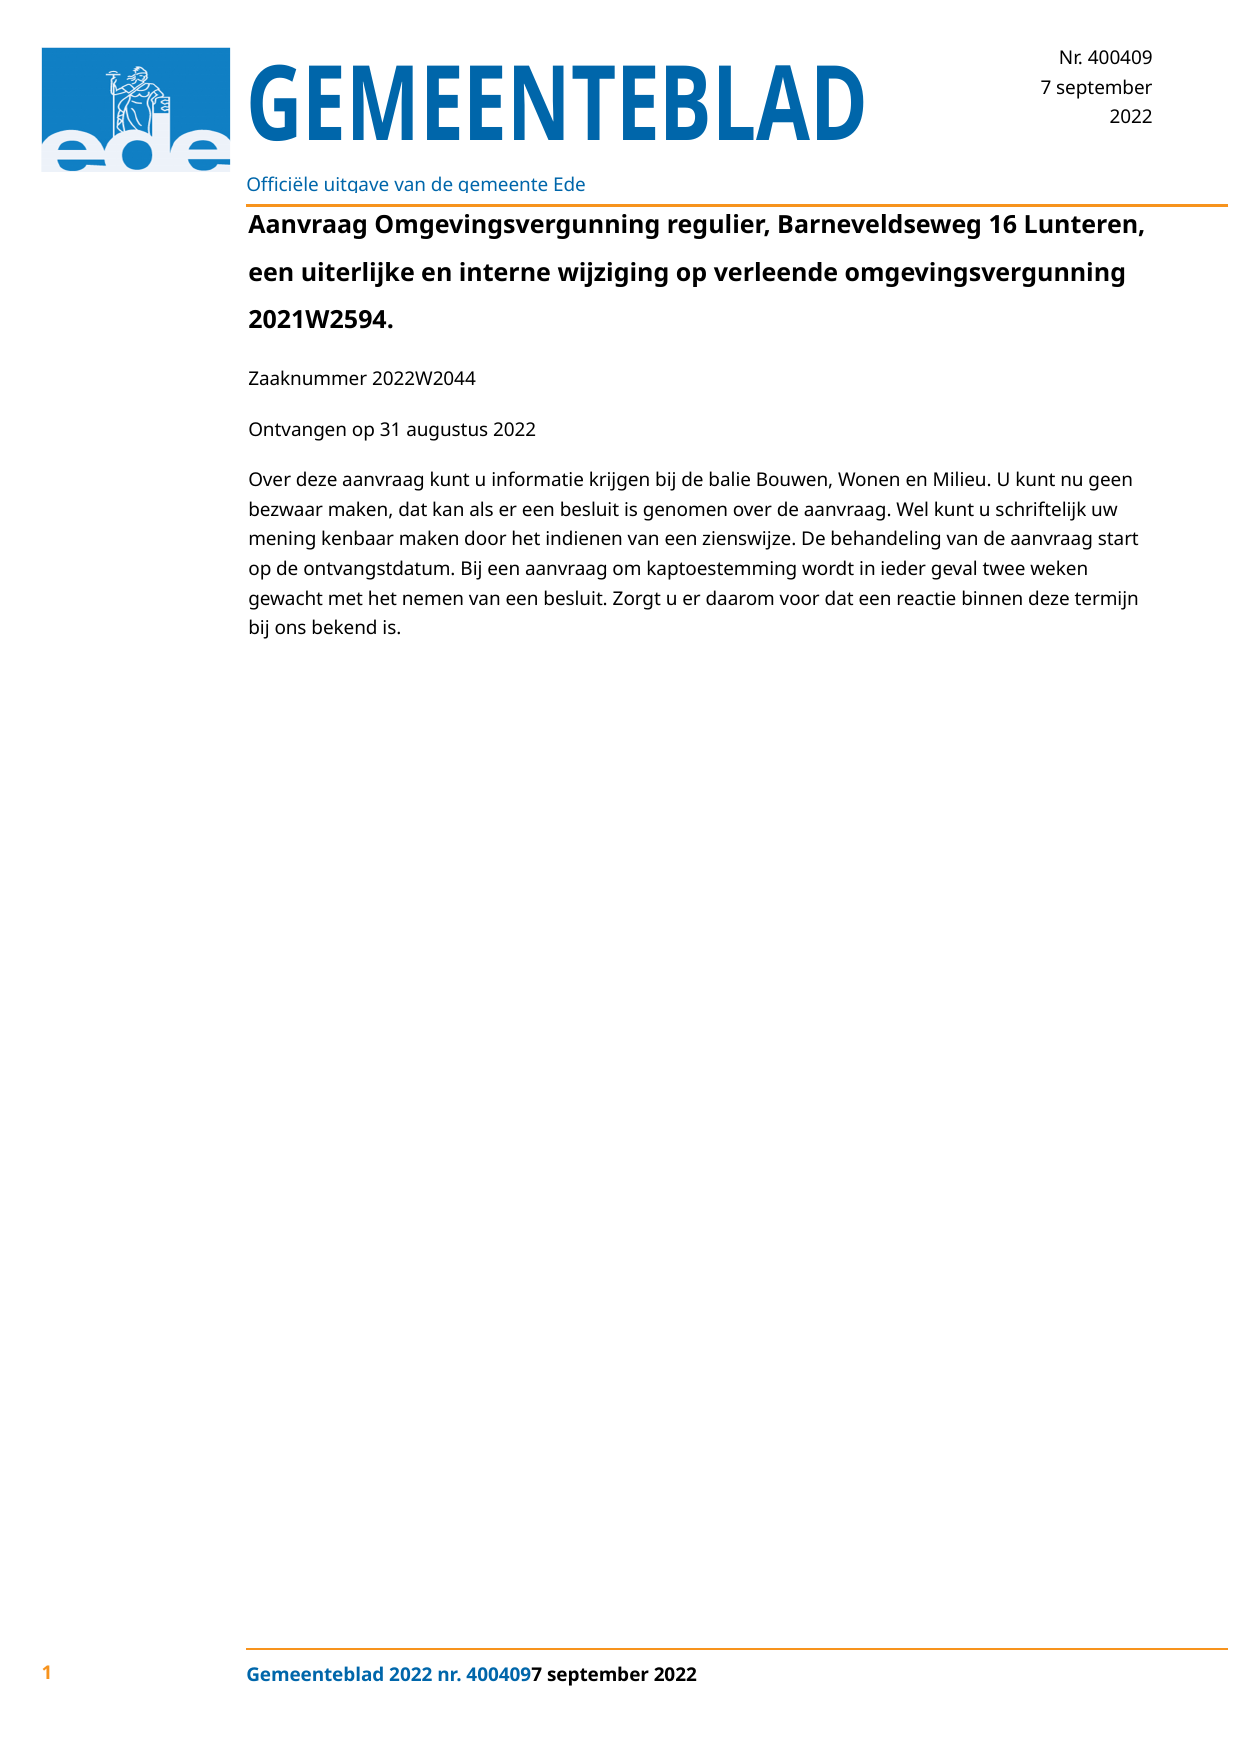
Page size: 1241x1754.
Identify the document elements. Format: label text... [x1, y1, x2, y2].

picture [41, 47, 231, 172]
text Over deze aanvraag kunt u informatie krijgen bij de balie Bouwen, Wonen en Milieu. U kunt nu geen bezwaar maken, dat kan als er een besluit is genomen over de aanvraag. Wel kunt u schriftelijk uw mening kenbaar maken door het indienen van een zienswijze. De behandeling van de aanvraag start op de ontvangstdatum. Bij een aanvraag om kaptoestemming wordt in ieder geval twee weken gewacht met het nemen van een besluit. Zorgt u er daarom voor dat een reactie binnen deze termijn bij ons bekend is. [248, 466, 1152, 640]
text Zaaknummer 2022W2044 [248, 366, 1152, 391]
text Aanvraag Omgevingsvergunning regulier, Barneveldseweg 16 Lunteren, een uiterlijke en interne wijziging op verleende omgevingsvergunning 2021W2594. [248, 207, 1152, 336]
text Ontvangen op 31 augustus 2022 [248, 416, 1152, 442]
